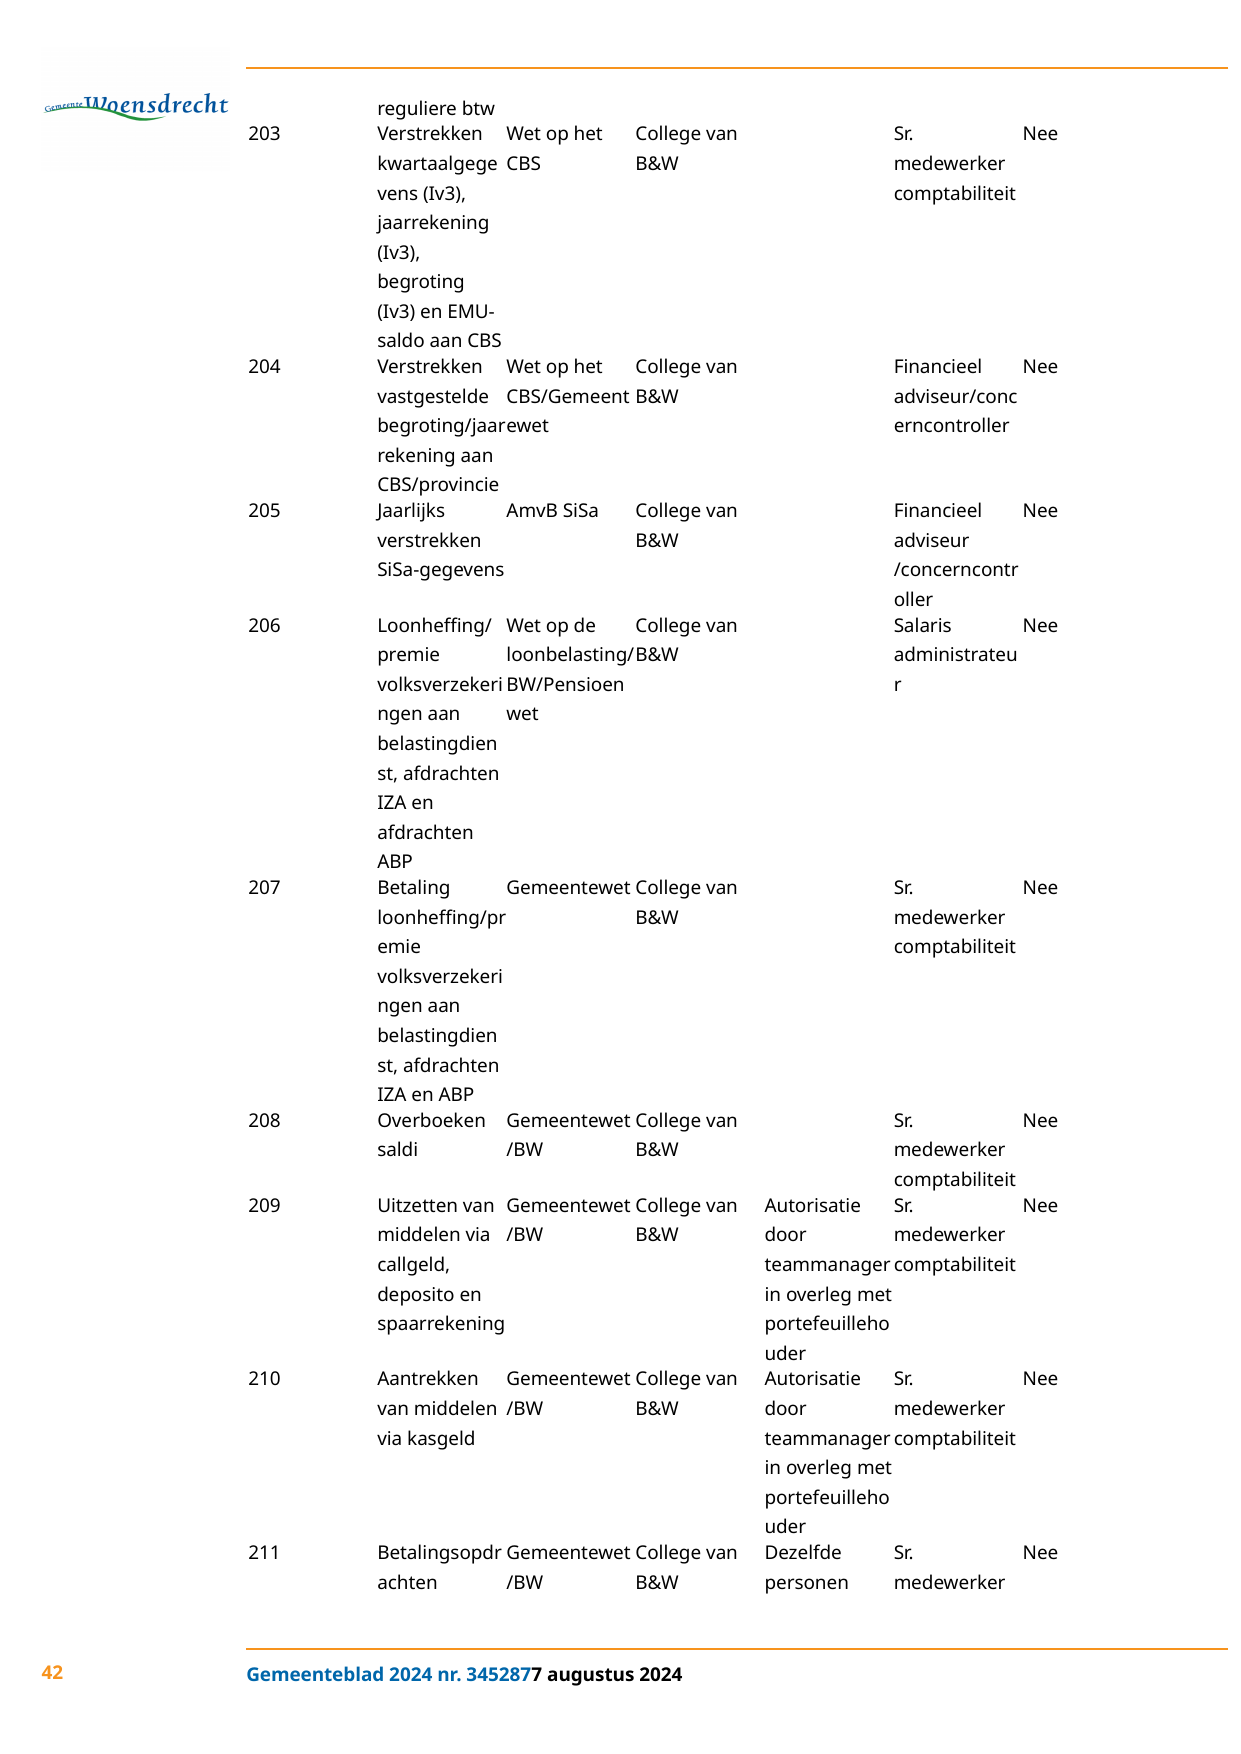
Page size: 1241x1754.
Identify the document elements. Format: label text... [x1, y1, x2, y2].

table_cell College van B&W [635, 1539, 764, 1594]
table_cell Betalingsopdrachten [377, 1539, 506, 1594]
table_cell [764, 95, 893, 121]
table_cell [764, 874, 893, 1107]
table_cell Sr. medewerker comptabiliteit [894, 1192, 1022, 1366]
table_cell Aantrekken van middelen via kasgeld [377, 1366, 506, 1539]
table_cell [248, 95, 377, 121]
table_cell Sr. medewerker comptabiliteit [894, 121, 1022, 353]
table_cell Sr. medewerker comptabiliteit [894, 1366, 1022, 1539]
table_cell Gemeentewet [506, 874, 635, 1107]
table_cell reguliere btw [377, 95, 506, 121]
table_cell Nee [1023, 1107, 1152, 1192]
table_cell Financieel adviseur/concerncontroller [894, 353, 1022, 497]
table_cell Gemeentewet/BW [506, 1366, 635, 1539]
table_cell Salaris administrateur [894, 612, 1022, 874]
table_cell 206 [248, 612, 377, 874]
table_cell [764, 612, 893, 874]
table_cell Wet op de loonbelasting/BW/Pensioenwet [506, 612, 635, 874]
table_cell [635, 95, 764, 121]
table_cell [764, 121, 893, 353]
table_cell 208 [248, 1107, 377, 1192]
table_cell 205 [248, 498, 377, 612]
table_cell [764, 1107, 893, 1192]
table_cell Financieel adviseur /concerncontroller [894, 498, 1022, 612]
table_cell Gemeentewet/BW [506, 1192, 635, 1366]
table_cell Sr. medewerker comptabiliteit [894, 1107, 1022, 1192]
table_cell College van B&W [635, 1366, 764, 1539]
table_cell College van B&W [635, 1192, 764, 1366]
table_cell 203 [248, 121, 377, 353]
table_cell Uitzetten van middelen via callgeld, deposito en spaarrekening [377, 1192, 506, 1366]
table_cell [764, 498, 893, 612]
table_cell AmvB SiSa [506, 498, 635, 612]
table_cell College van B&W [635, 498, 764, 612]
table_cell 209 [248, 1192, 377, 1366]
table_cell Gemeentewet/BW [506, 1107, 635, 1192]
table_cell Autorisatie door teammanager in overleg met portefeuillehouder [764, 1366, 893, 1539]
table_cell Nee [1023, 1366, 1152, 1539]
picture [41, 47, 231, 172]
table_cell Nee [1023, 121, 1152, 353]
table_cell Autorisatie door teammanager in overleg met portefeuillehouder [764, 1192, 893, 1366]
table_cell College van B&W [635, 1107, 764, 1192]
table_cell 204 [248, 353, 377, 497]
table_cell Verstrekken vastgestelde begroting/jaarrekening aan CBS/provincie [377, 353, 506, 497]
table_cell [764, 353, 893, 497]
table_cell Gemeentewet/BW [506, 1539, 635, 1594]
table_cell Nee [1023, 1539, 1152, 1594]
table_cell 207 [248, 874, 377, 1107]
table_cell Overboeken saldi [377, 1107, 506, 1192]
table_cell Betaling loonheffing/premie volksverzekeringen aan belastingdienst, afdrachten IZA en ABP [377, 874, 506, 1107]
table_cell Verstrekken kwartaalgegevens (Iv3), jaarrekening (Iv3), begroting (Iv3) en EMU-saldo aan CBS [377, 121, 506, 353]
table_cell College van B&W [635, 874, 764, 1107]
table_cell Wet op het CBS/Gemeentewet [506, 353, 635, 497]
table_cell Nee [1023, 353, 1152, 497]
table_cell [1023, 95, 1152, 121]
table_cell Nee [1023, 612, 1152, 874]
table_cell Nee [1023, 1192, 1152, 1366]
table_cell 210 [248, 1366, 377, 1539]
table_cell College van B&W [635, 612, 764, 874]
table_cell Dezelfde personen [764, 1539, 893, 1594]
table_cell Sr. medewerker [894, 1539, 1022, 1594]
table_cell [506, 95, 635, 121]
table_cell Nee [1023, 874, 1152, 1107]
table_cell Wet op het CBS [506, 121, 635, 353]
table_cell [894, 95, 1022, 121]
table_cell Sr. medewerker comptabiliteit [894, 874, 1022, 1107]
table_cell Nee [1023, 498, 1152, 612]
table_cell Loonheffing/premie volksverzekeringen aan belastingdienst, afdrachten IZA en afdrachten ABP [377, 612, 506, 874]
table_cell 211 [248, 1539, 377, 1594]
table_cell College van B&W [635, 353, 764, 497]
table_cell College van B&W [635, 121, 764, 353]
table_cell Jaarlijks verstrekken SiSa-gegevens [377, 498, 506, 612]
